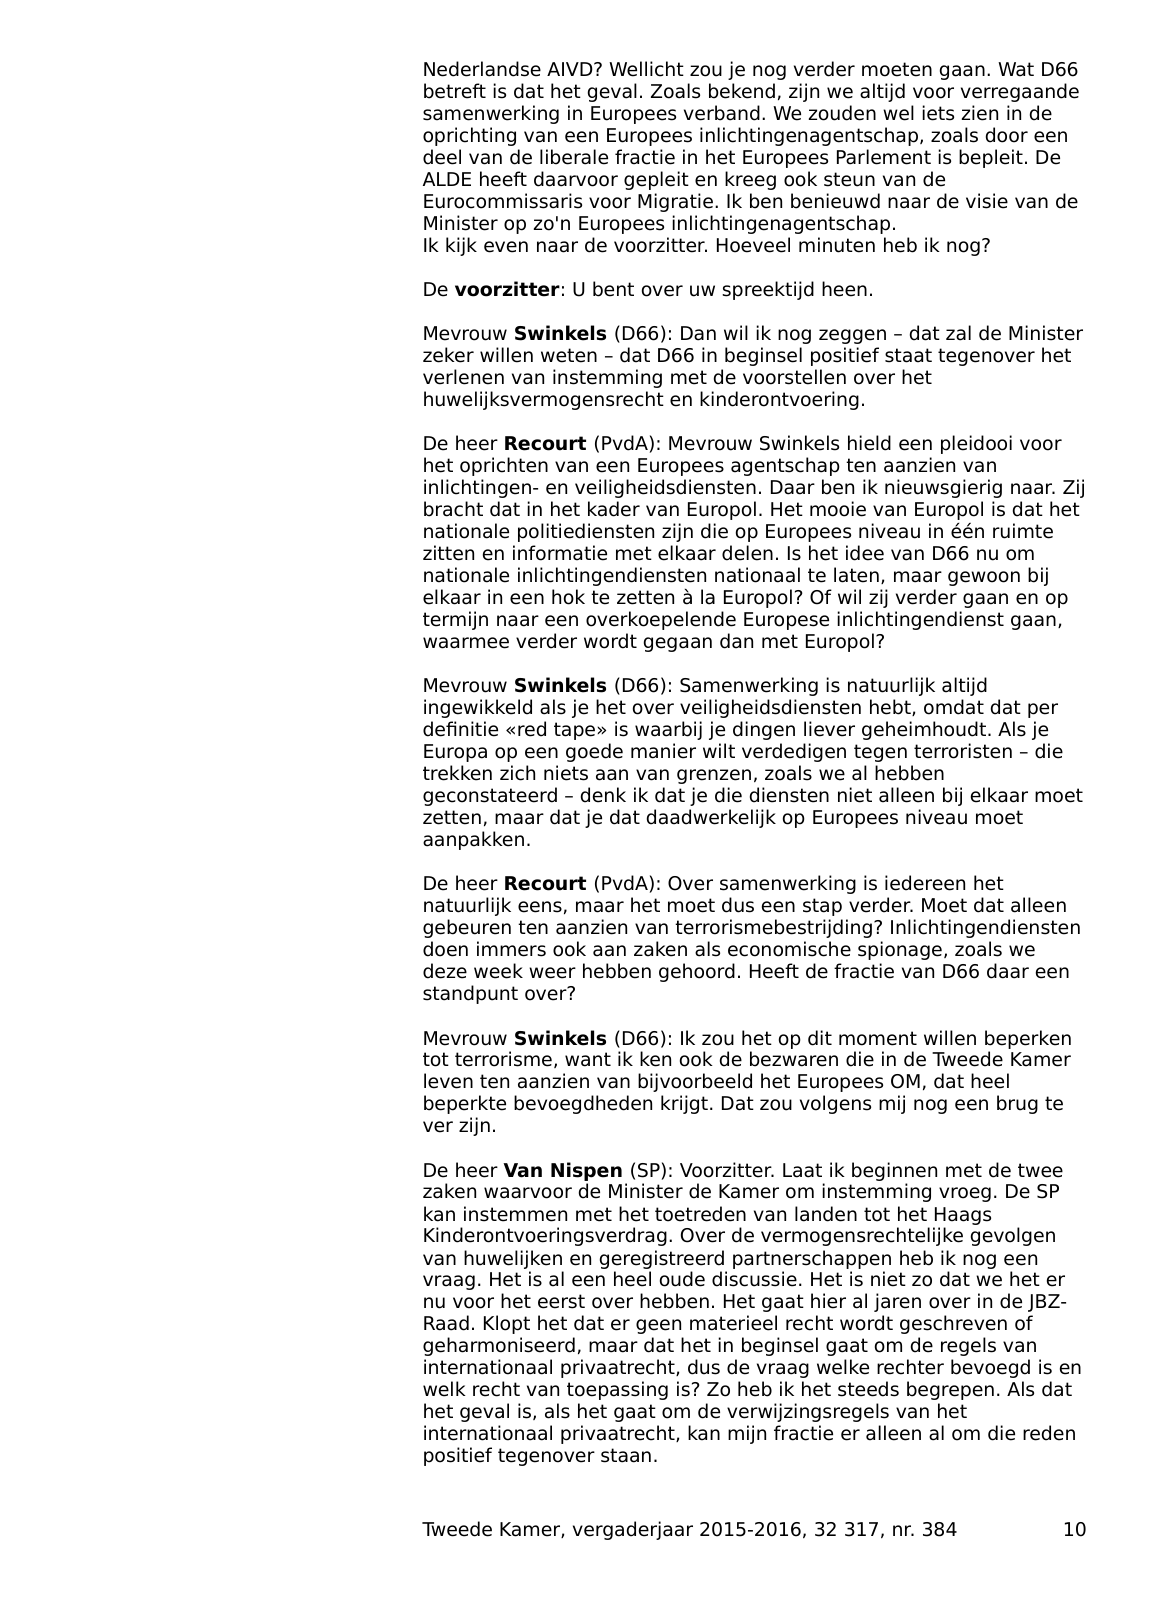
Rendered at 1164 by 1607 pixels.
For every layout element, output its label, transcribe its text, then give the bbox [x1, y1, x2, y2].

text De heer Recourt (PvdA): Mevrouw Swinkels hield een pleidooi voor het oprichten van een Europees agentschap ten aanzien van inlichtingen- en veiligheidsdiensten. Daar ben ik nieuwsgierig naar. Zij bracht dat in het kader van Europol. Het mooie van Europol is dat het nationale politiediensten zijn die op Europees niveau in één ruimte zitten en informatie met elkaar delen. Is het idee van D66 nu om nationale inlichtingendiensten nationaal te laten, maar gewoon bij elkaar in een hok te zetten à la Europol? Of wil zij verder gaan en op termijn naar een overkoepelende Europese inlichtingendienst gaan, waarmee verder wordt gegaan dan met Europol? [422, 433, 1087, 653]
text Mevrouw Swinkels (D66): Samenwerking is natuurlijk altijd ingewikkeld als je het over veiligheidsdiensten hebt, omdat dat per definitie «red tape» is waarbij je dingen liever geheimhoudt. Als je Europa op een goede manier wilt verdedigen tegen terroristen – die trekken zich niets aan van grenzen, zoals we al hebben geconstateerd – denk ik dat je die diensten niet alleen bij elkaar moet zetten, maar dat je dat daadwerkelijk op Europees niveau moet aanpakken. [422, 675, 1087, 851]
text Mevrouw Swinkels (D66): Ik zou het op dit moment willen beperken tot terrorisme, want ik ken ook de bezwaren die in de Tweede Kamer leven ten aanzien van bijvoorbeeld het Europees OM, dat heel beperkte bevoegdheden krijgt. Dat zou volgens mij nog een brug te ver zijn. [422, 1027, 1087, 1137]
text De heer Recourt (PvdA): Over samenwerking is iedereen het natuurlijk eens, maar het moet dus een stap verder. Moet dat alleen gebeuren ten aanzien van terrorismebestrijding? Inlichtingendiensten doen immers ook aan zaken als economische spionage, zoals we deze week weer hebben gehoord. Heeft de fractie van D66 daar een standpunt over? [422, 873, 1087, 1005]
text De heer Van Nispen (SP): Voorzitter. Laat ik beginnen met de twee zaken waarvoor de Minister de Kamer om instemming vroeg. De SP kan instemmen met het toetreden van landen tot het Haags Kinderontvoeringsverdrag. Over de vermogensrechtelijke gevolgen van huwelijken en geregistreerd partnerschappen heb ik nog een vraag. Het is al een heel oude discussie. Het is niet zo dat we het er nu voor het eerst over hebben. Het gaat hier al jaren over in de JBZ-Raad. Klopt het dat er geen materieel recht wordt geschreven of geharmoniseerd, maar dat het in beginsel gaat om de regels van internationaal privaatrecht, dus de vraag welke rechter bevoegd is en welk recht van toepassing is? Zo heb ik het steeds begrepen. Als dat het geval is, als het gaat om de verwijzingsregels van het internationaal privaatrecht, kan mijn fractie er alleen al om die reden positief tegenover staan. [422, 1159, 1087, 1467]
text Nederlandse AIVD? Wellicht zou je nog verder moeten gaan. Wat D66 betreft is dat het geval. Zoals bekend, zijn we altijd voor verregaande samenwerking in Europees verband. We zouden wel iets zien in de oprichting van een Europees inlichtingenagentschap, zoals door een deel van de liberale fractie in het Europees Parlement is bepleit. De ALDE heeft daarvoor gepleit en kreeg ook steun van de Eurocommissaris voor Migratie. Ik ben benieuwd naar de visie van de Minister op zo'n Europees inlichtingenagentschap. [422, 59, 1087, 235]
text Ik kijk even naar de voorzitter. Hoeveel minuten heb ik nog? [422, 235, 1087, 257]
text Mevrouw Swinkels (D66): Dan wil ik nog zeggen – dat zal de Minister zeker willen weten – dat D66 in beginsel positief staat tegenover het verlenen van instemming met de voorstellen over het huwelijksvermogensrecht en kinderontvoering. [422, 323, 1087, 411]
text De voorzitter: U bent over uw spreektijd heen. [422, 279, 1087, 301]
